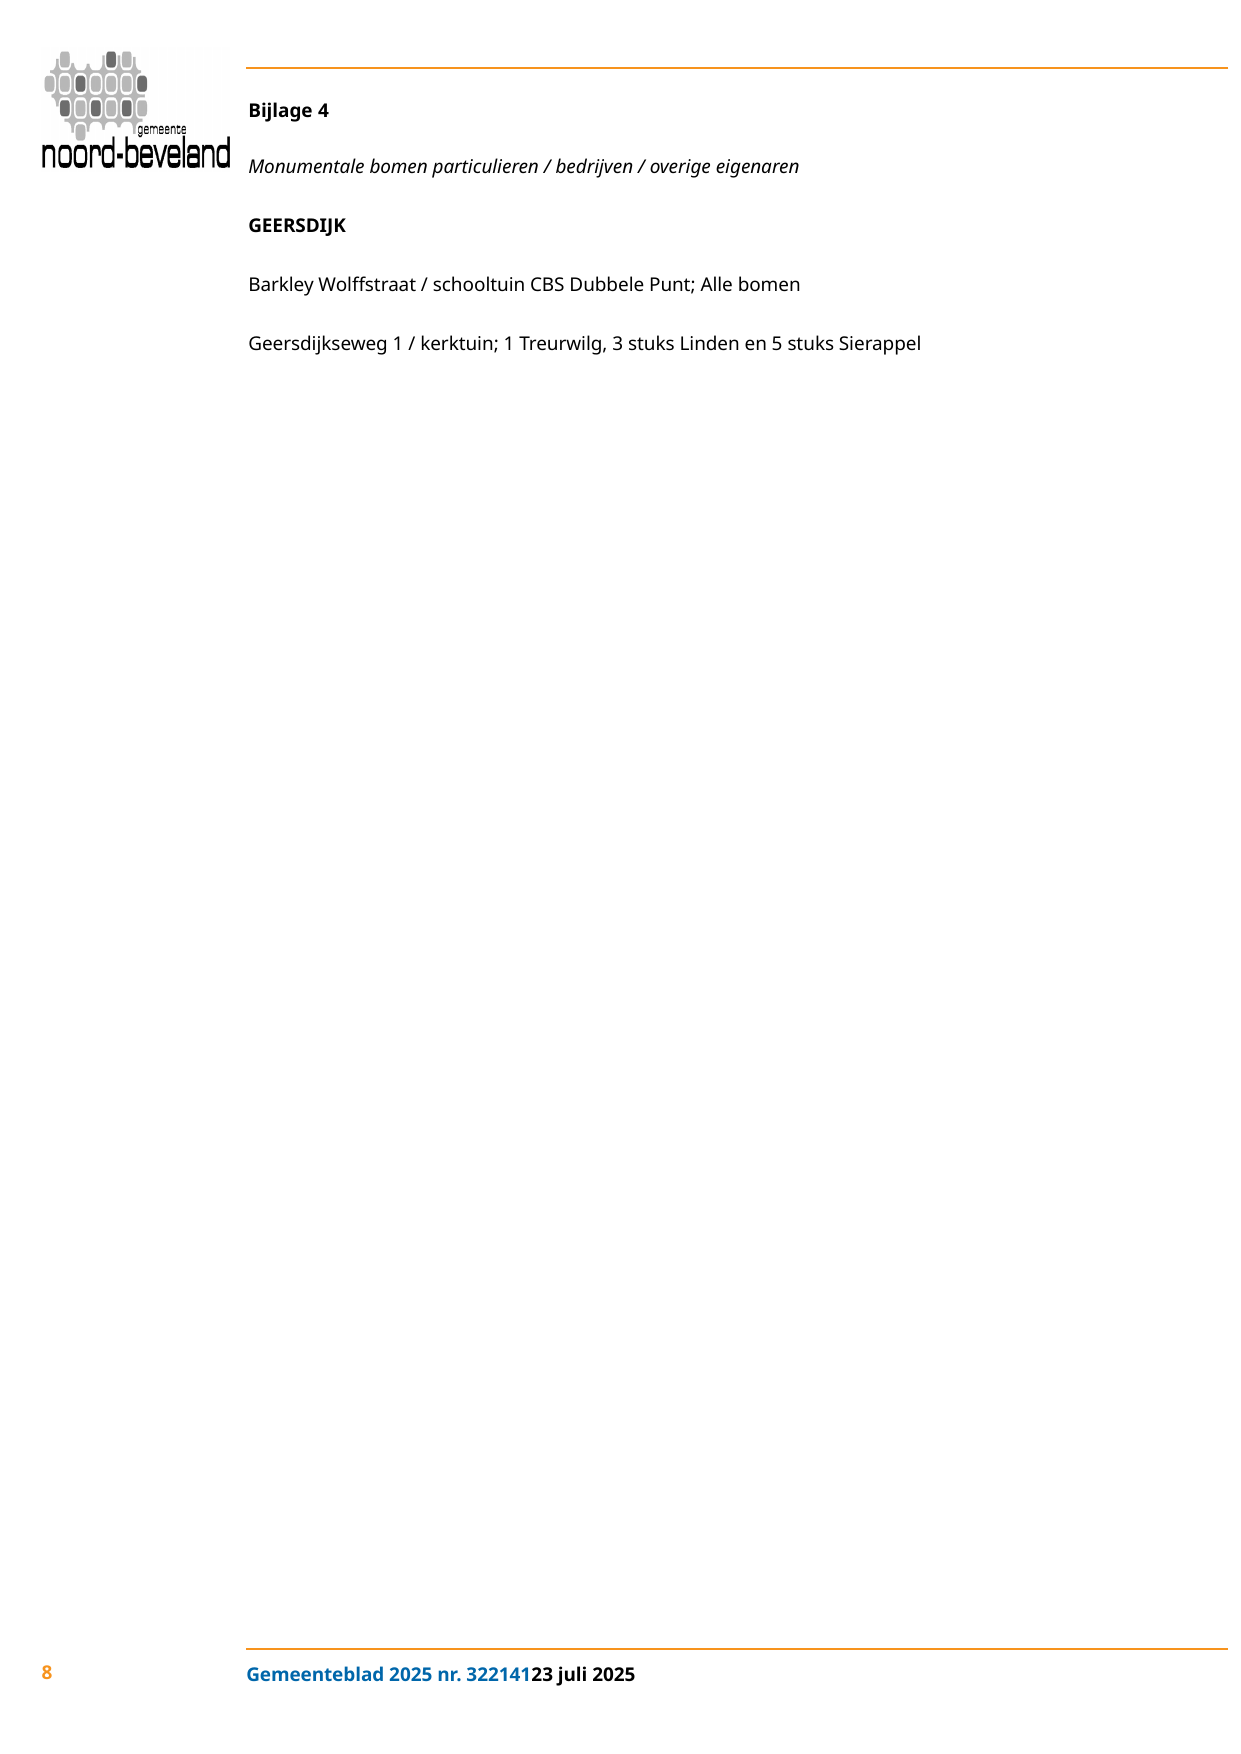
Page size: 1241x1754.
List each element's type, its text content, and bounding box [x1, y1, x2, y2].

text Geersdijkseweg 1 / kerktuin; 1 Treurwilg, 3 stuks Linden en 5 stuks Sierappel [248, 330, 1152, 356]
text Monumentale bomen particulieren / bedrijven / overige eigenaren [248, 153, 1152, 179]
text Barkley Wolffstraat / schooltuin CBS Dubbele Punt; Alle bomen [248, 271, 1152, 296]
table_header GEERSDIJK [248, 212, 1152, 238]
picture [41, 47, 231, 172]
text Bijlage 4 [248, 95, 1152, 123]
